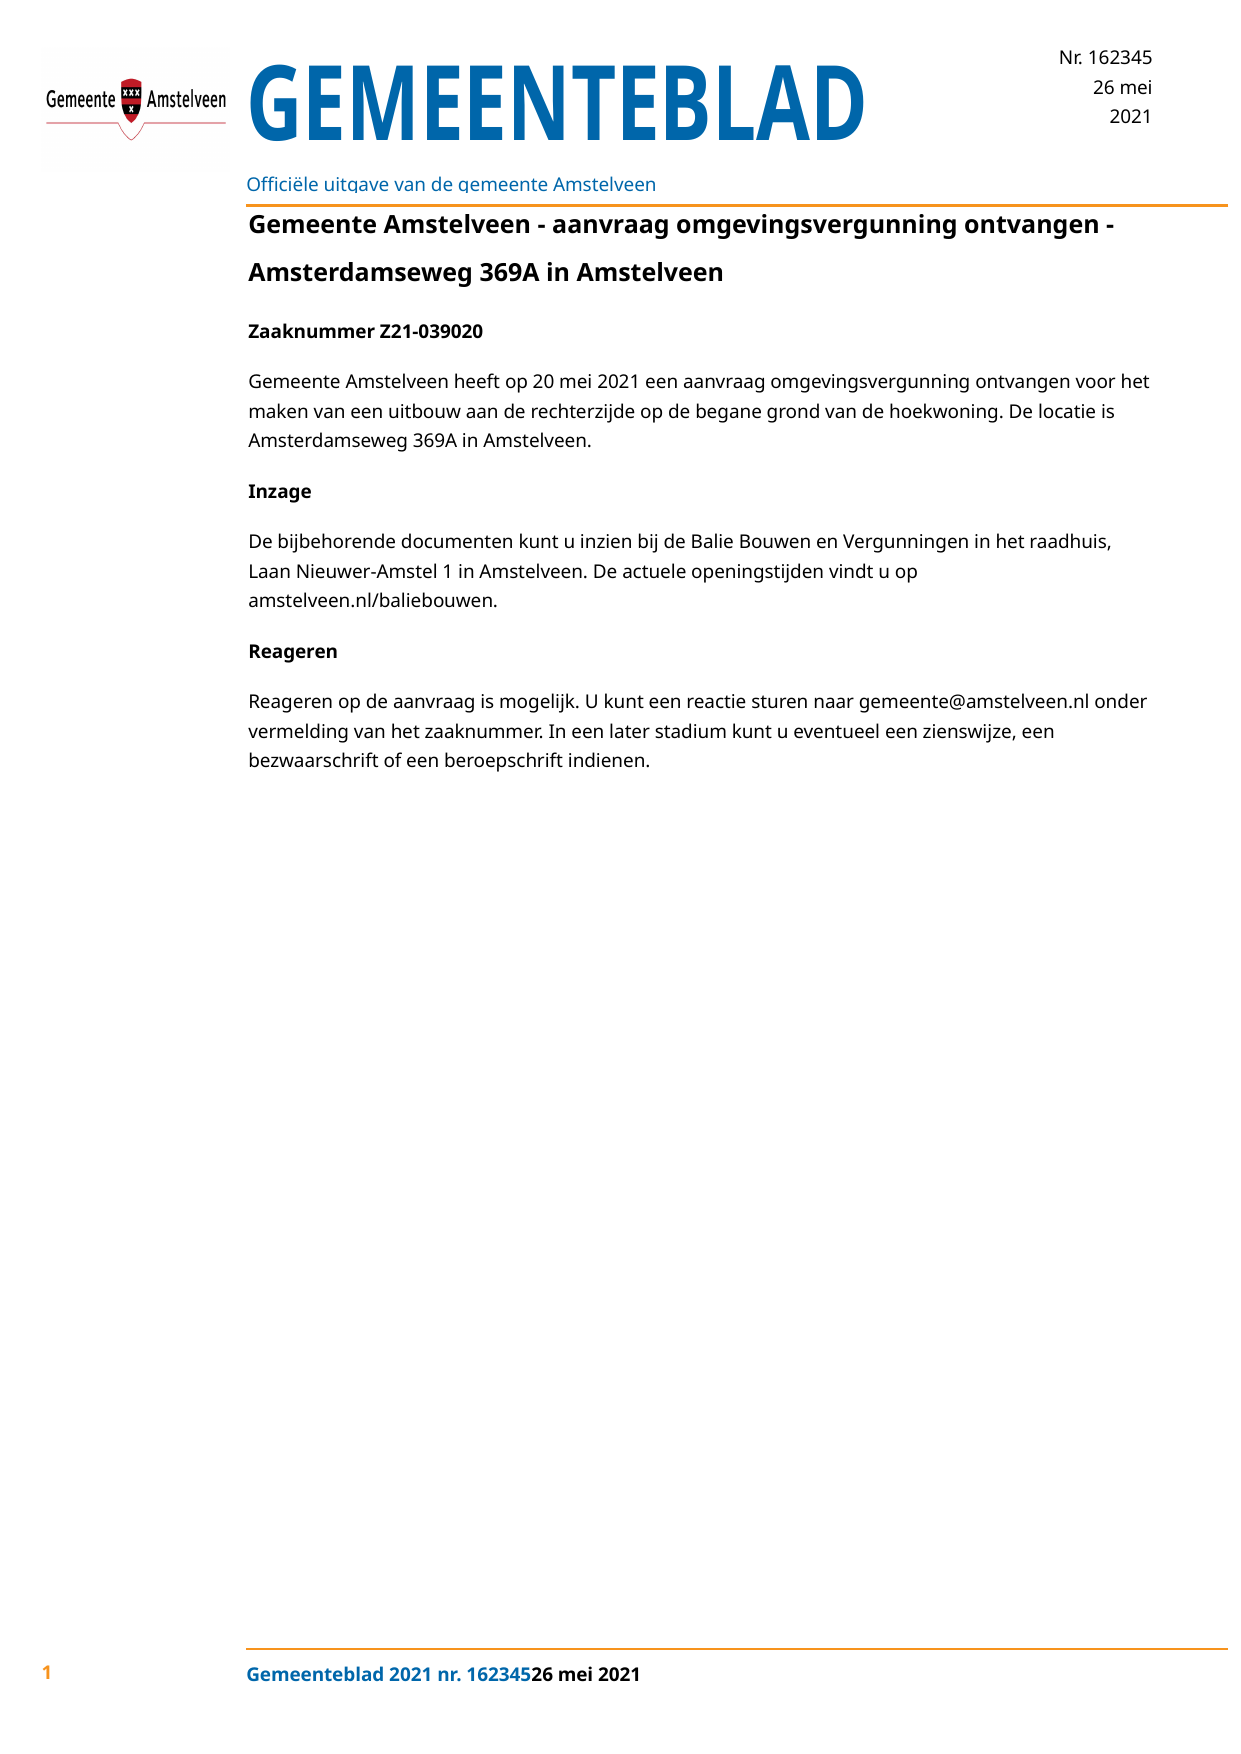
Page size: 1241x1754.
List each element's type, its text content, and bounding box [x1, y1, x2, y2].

text Zaaknummer Z21-039020 [248, 318, 1152, 344]
text Reageren op de aanvraag is mogelijk. U kunt een reactie sturen naar gemeente@amstelveen.nl onder vermelding van het zaaknummer. In een later stadium kunt u eventueel een zienswijze, een bezwaarschrift of een beroepschrift indienen. [248, 688, 1152, 773]
text Inzage [248, 478, 1152, 504]
text De bijbehorende documenten kunt u inzien bij de Balie Bouwen en Vergunningen in het raadhuis, Laan Nieuwer-Amstel 1 in Amstelveen. De actuele openingstijden vindt u op amstelveen.nl/baliebouwen. [248, 528, 1152, 613]
text Reageren [248, 638, 1152, 664]
text Gemeente Amstelveen heeft op 20 mei 2021 een aanvraag omgevingsvergunning ontvangen voor het maken van een uitbouw aan de rechterzijde op de begane grond van de hoekwoning. De locatie is Amsterdamseweg 369A in Amstelveen. [248, 368, 1152, 453]
picture [41, 47, 231, 172]
text Gemeente Amstelveen - aanvraag omgevingsvergunning ontvangen - Amsterdamseweg 369A in Amstelveen [248, 207, 1152, 288]
